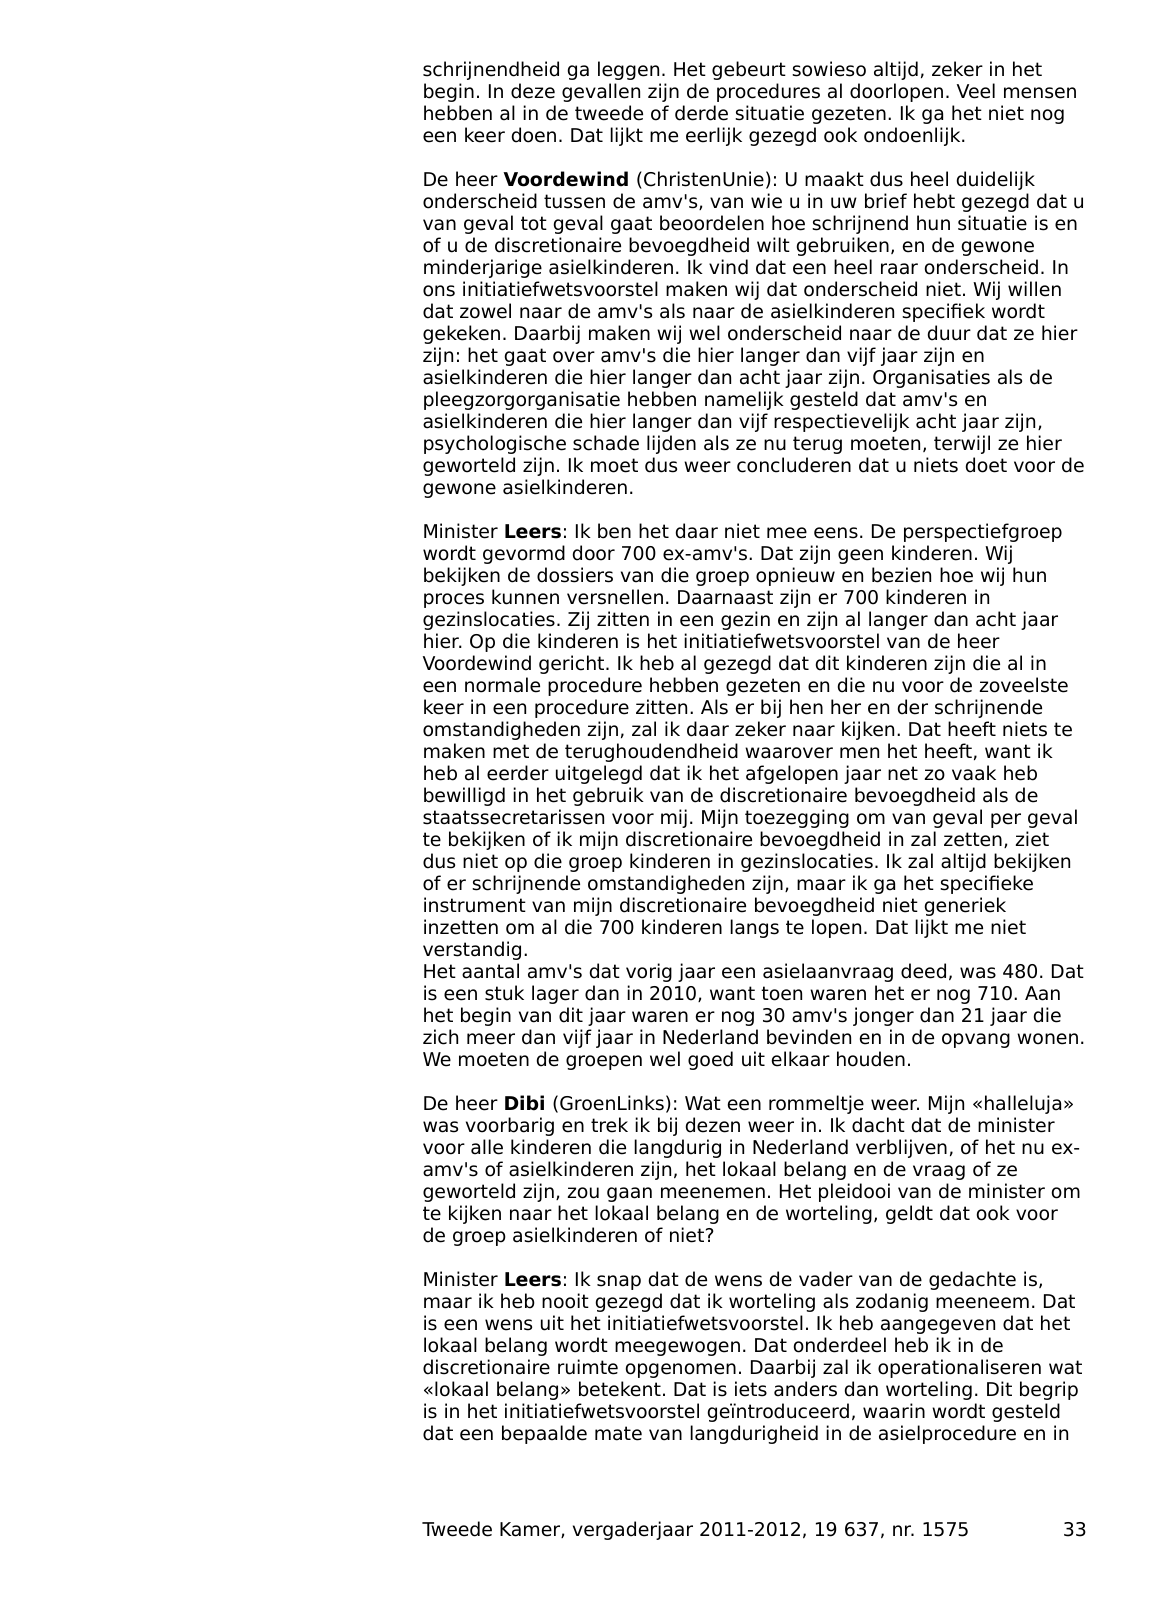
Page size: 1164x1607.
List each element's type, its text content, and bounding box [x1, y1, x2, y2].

text Minister Leers: Ik snap dat de wens de vader van de gedachte is, maar ik heb nooit gezegd dat ik worteling als zodanig meeneem. Dat is een wens uit het initiatiefwetsvoorstel. Ik heb aangegeven dat het lokaal belang wordt meegewogen. Dat onderdeel heb ik in de discretionaire ruimte opgenomen. Daarbij zal ik operationaliseren wat «lokaal belang» betekent. Dat is iets anders dan worteling. Dit begrip is in het initiatiefwetsvoorstel geïntroduceerd, waarin wordt gesteld dat een bepaalde mate van langdurigheid in de asielprocedure en in [422, 1269, 1087, 1444]
text Het aantal amv's dat vorig jaar een asielaanvraag deed, was 480. Dat is een stuk lager dan in 2010, want toen waren het er nog 710. Aan het begin van dit jaar waren er nog 30 amv's jonger dan 21 jaar die zich meer dan vijf jaar in Nederland bevinden en in de opvang wonen. We moeten de groepen wel goed uit elkaar houden. [422, 961, 1087, 1071]
text schrijnendheid ga leggen. Het gebeurt sowieso altijd, zeker in het begin. In deze gevallen zijn de procedures al doorlopen. Veel mensen hebben al in de tweede of derde situatie gezeten. Ik ga het niet nog een keer doen. Dat lijkt me eerlijk gezegd ook ondoenlijk. [422, 59, 1087, 147]
text De heer Dibi (GroenLinks): Wat een rommeltje weer. Mijn «halleluja» was voorbarig en trek ik bij dezen weer in. Ik dacht dat de minister voor alle kinderen die langdurig in Nederland verblijven, of het nu ex-amv's of asielkinderen zijn, het lokaal belang en de vraag of ze geworteld zijn, zou gaan meenemen. Het pleidooi van de minister om te kijken naar het lokaal belang en de worteling, geldt dat ook voor de groep asielkinderen of niet? [422, 1093, 1087, 1247]
text De heer Voordewind (ChristenUnie): U maakt dus heel duidelijk onderscheid tussen de amv's, van wie u in uw brief hebt gezegd dat u van geval tot geval gaat beoordelen hoe schrijnend hun situatie is en of u de discretionaire bevoegdheid wilt gebruiken, en de gewone minderjarige asielkinderen. Ik vind dat een heel raar onderscheid. In ons initiatiefwetsvoorstel maken wij dat onderscheid niet. Wij willen dat zowel naar de amv's als naar de asielkinderen specifiek wordt gekeken. Daarbij maken wij wel onderscheid naar de duur dat ze hier zijn: het gaat over amv's die hier langer dan vijf jaar zijn en asielkinderen die hier langer dan acht jaar zijn. Organisaties als de pleegzorgorganisatie hebben namelijk gesteld dat amv's en asielkinderen die hier langer dan vijf respectievelijk acht jaar zijn, psychologische schade lijden als ze nu terug moeten, terwijl ze hier geworteld zijn. Ik moet dus weer concluderen dat u niets doet voor de gewone asielkinderen. [422, 169, 1087, 499]
text Minister Leers: Ik ben het daar niet mee eens. De perspectiefgroep wordt gevormd door 700 ex-amv's. Dat zijn geen kinderen. Wij bekijken de dossiers van die groep opnieuw en bezien hoe wij hun proces kunnen versnellen. Daarnaast zijn er 700 kinderen in gezinslocaties. Zij zitten in een gezin en zijn al langer dan acht jaar hier. Op die kinderen is het initiatiefwetsvoorstel van de heer Voordewind gericht. Ik heb al gezegd dat dit kinderen zijn die al in een normale procedure hebben gezeten en die nu voor de zoveelste keer in een procedure zitten. Als er bij hen her en der schrijnende omstandigheden zijn, zal ik daar zeker naar kijken. Dat heeft niets te maken met de terughoudendheid waarover men het heeft, want ik heb al eerder uitgelegd dat ik het afgelopen jaar net zo vaak heb bewilligd in het gebruik van de discretionaire bevoegdheid als de staatssecretarissen voor mij. Mijn toezegging om van geval per geval te bekijken of ik mijn discretionaire bevoegdheid in zal zetten, ziet dus niet op die groep kinderen in gezinslocaties. Ik zal altijd bekijken of er schrijnende omstandigheden zijn, maar ik ga het specifieke instrument van mijn discretionaire bevoegdheid niet generiek inzetten om al die 700 kinderen langs te lopen. Dat lijkt me niet verstandig. [422, 521, 1087, 961]
